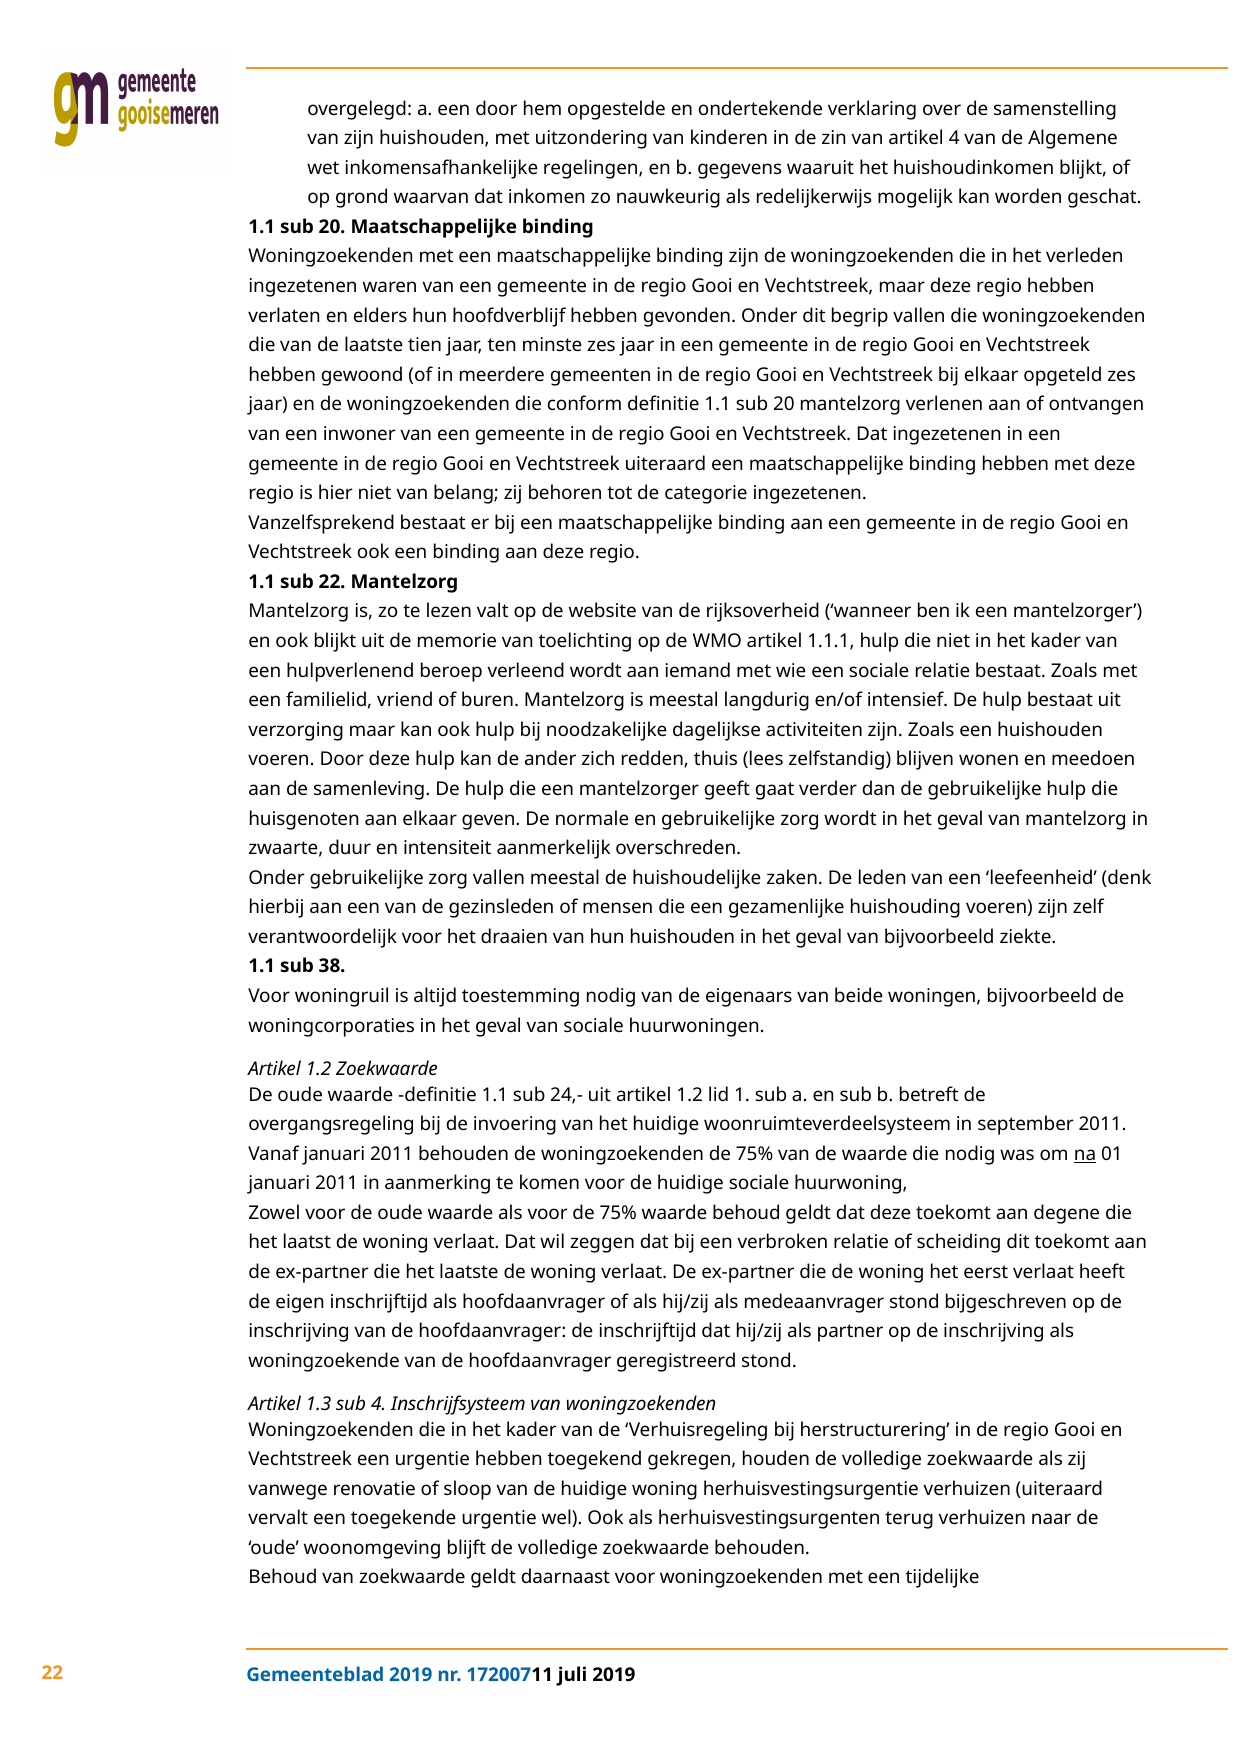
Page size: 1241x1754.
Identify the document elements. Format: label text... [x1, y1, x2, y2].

text Vanzelfsprekend bestaat er bij een maatschappelijke binding aan een gemeente in de regio Gooi en Vechtstreek ook een binding aan deze regio. [248, 509, 1152, 564]
text 1.1 sub 22. Mantelzorg [248, 568, 1152, 594]
text Artikel 1.2 Zoekwaarde [248, 1055, 1152, 1081]
text 1.1 sub 38. [248, 953, 1152, 978]
picture [41, 47, 231, 172]
text Woningzoekenden die in het kader van de ‘Verhuisregeling bij herstructurering’ in de regio Gooi en Vechtstreek een urgentie hebben toegekend gekregen, houden de volledige zoekwaarde als zij vanwege renovatie of sloop van de huidige woning herhuisvestingsurgentie verhuizen (uiteraard vervalt een toegekende urgentie wel). Ook als herhuisvestingsurgenten terug verhuizen naar de ‘oude’ woonomgeving blijft de volledige zoekwaarde behouden. [248, 1416, 1152, 1560]
text Mantelzorg is, zo te lezen valt op de website van de rijksoverheid (‘wanneer ben ik een mantelzorger’) en ook blijkt uit de memorie van toelichting op de WMO artikel 1.1.1, hulp die niet in het kader van een hulpverlenend beroep verleend wordt aan iemand met wie een sociale relatie bestaat. Zoals met een familielid, vriend of buren. Mantelzorg is meestal langdurig en/of intensief. De hulp bestaat uit verzorging maar kan ook hulp bij noodzakelijke dagelijkse activiteiten zijn. Zoals een huishouden voeren. Door deze hulp kan de ander zich redden, thuis (lees zelfstandig) blijven wonen en meedoen aan de samenleving. De hulp die een mantelzorger geeft gaat verder dan de gebruikelijke hulp die huisgenoten aan elkaar geven. De normale en gebruikelijke zorg wordt in het geval van mantelzorg in zwaarte, duur en intensiteit aanmerkelijk overschreden. [248, 598, 1152, 860]
text Behoud van zoekwaarde geldt daarnaast voor woningzoekenden met een tijdelijke [248, 1564, 1152, 1589]
text Artikel 1.3 sub 4. Inschrijfsysteem van woningzoekenden [248, 1390, 1152, 1416]
text Voor woningruil is altijd toestemming nodig van de eigenaars van beide woningen, bijvoorbeeld de woningcorporaties in het geval van sociale huurwoningen. [248, 982, 1152, 1038]
list overgelegd: a. een door hem opgestelde en ondertekende verklaring over de samenstelling van zijn huishouden, met uitzondering van kinderen in de zin van artikel 4 van de Algemene wet inkomensafhankelijke regelingen, en b. gegevens waaruit het huishoudinkomen blijkt, of op grond waarvan dat inkomen zo nauwkeurig als redelijkerwijs mogelijk kan worden geschat. [248, 95, 1152, 209]
text Onder gebruikelijke zorg vallen meestal de huishoudelijke zaken. De leden van een ‘leefeenheid’ (denk hierbij aan een van de gezinsleden of mensen die een gezamenlijke huishouding voeren) zijn zelf verantwoordelijk voor het draaien van hun huishouden in het geval van bijvoorbeeld ziekte. [248, 864, 1152, 949]
text Woningzoekenden met een maatschappelijke binding zijn de woningzoekenden die in het verleden ingezetenen waren van een gemeente in de regio Gooi en Vechtstreek, maar deze regio hebben verlaten en elders hun hoofdverblijf hebben gevonden. Onder dit begrip vallen die woningzoekenden die van de laatste tien jaar, ten minste zes jaar in een gemeente in de regio Gooi en Vechtstreek hebben gewoond (of in meerdere gemeenten in de regio Gooi en Vechtstreek bij elkaar opgeteld zes jaar) en de woningzoekenden die conform definitie 1.1 sub 20 mantelzorg verlenen aan of ontvangen van een inwoner van een gemeente in de regio Gooi en Vechtstreek. Dat ingezetenen in een gemeente in de regio Gooi en Vechtstreek uiteraard een maatschappelijke binding hebben met deze regio is hier niet van belang; zij behoren tot de categorie ingezetenen. [248, 243, 1152, 505]
text De oude waarde -definitie 1.1 sub 24,- uit artikel 1.2 lid 1. sub a. en sub b. betreft de overgangsregeling bij de invoering van het huidige woonruimteverdeelsysteem in september 2011. Vanaf januari 2011 behouden de woningzoekenden de 75% van de waarde die nodig was om na 01 januari 2011 in aanmerking te komen voor de huidige sociale huurwoning, [248, 1081, 1152, 1195]
text Zowel voor de oude waarde als voor de 75% waarde behoud geldt dat deze toekomt aan degene die het laatst de woning verlaat. Dat wil zeggen dat bij een verbroken relatie of scheiding dit toekomt aan de ex-partner die het laatste de woning verlaat. De ex-partner die de woning het eerst verlaat heeft de eigen inschrijftijd als hoofdaanvrager of als hij/zij als medeaanvrager stond bijgeschreven op de inschrijving van de hoofdaanvrager: de inschrijftijd dat hij/zij als partner op de inschrijving als woningzoekende van de hoofdaanvrager geregistreerd stond. [248, 1199, 1152, 1373]
text 1.1 sub 20. Maatschappelijke binding [248, 213, 1152, 239]
